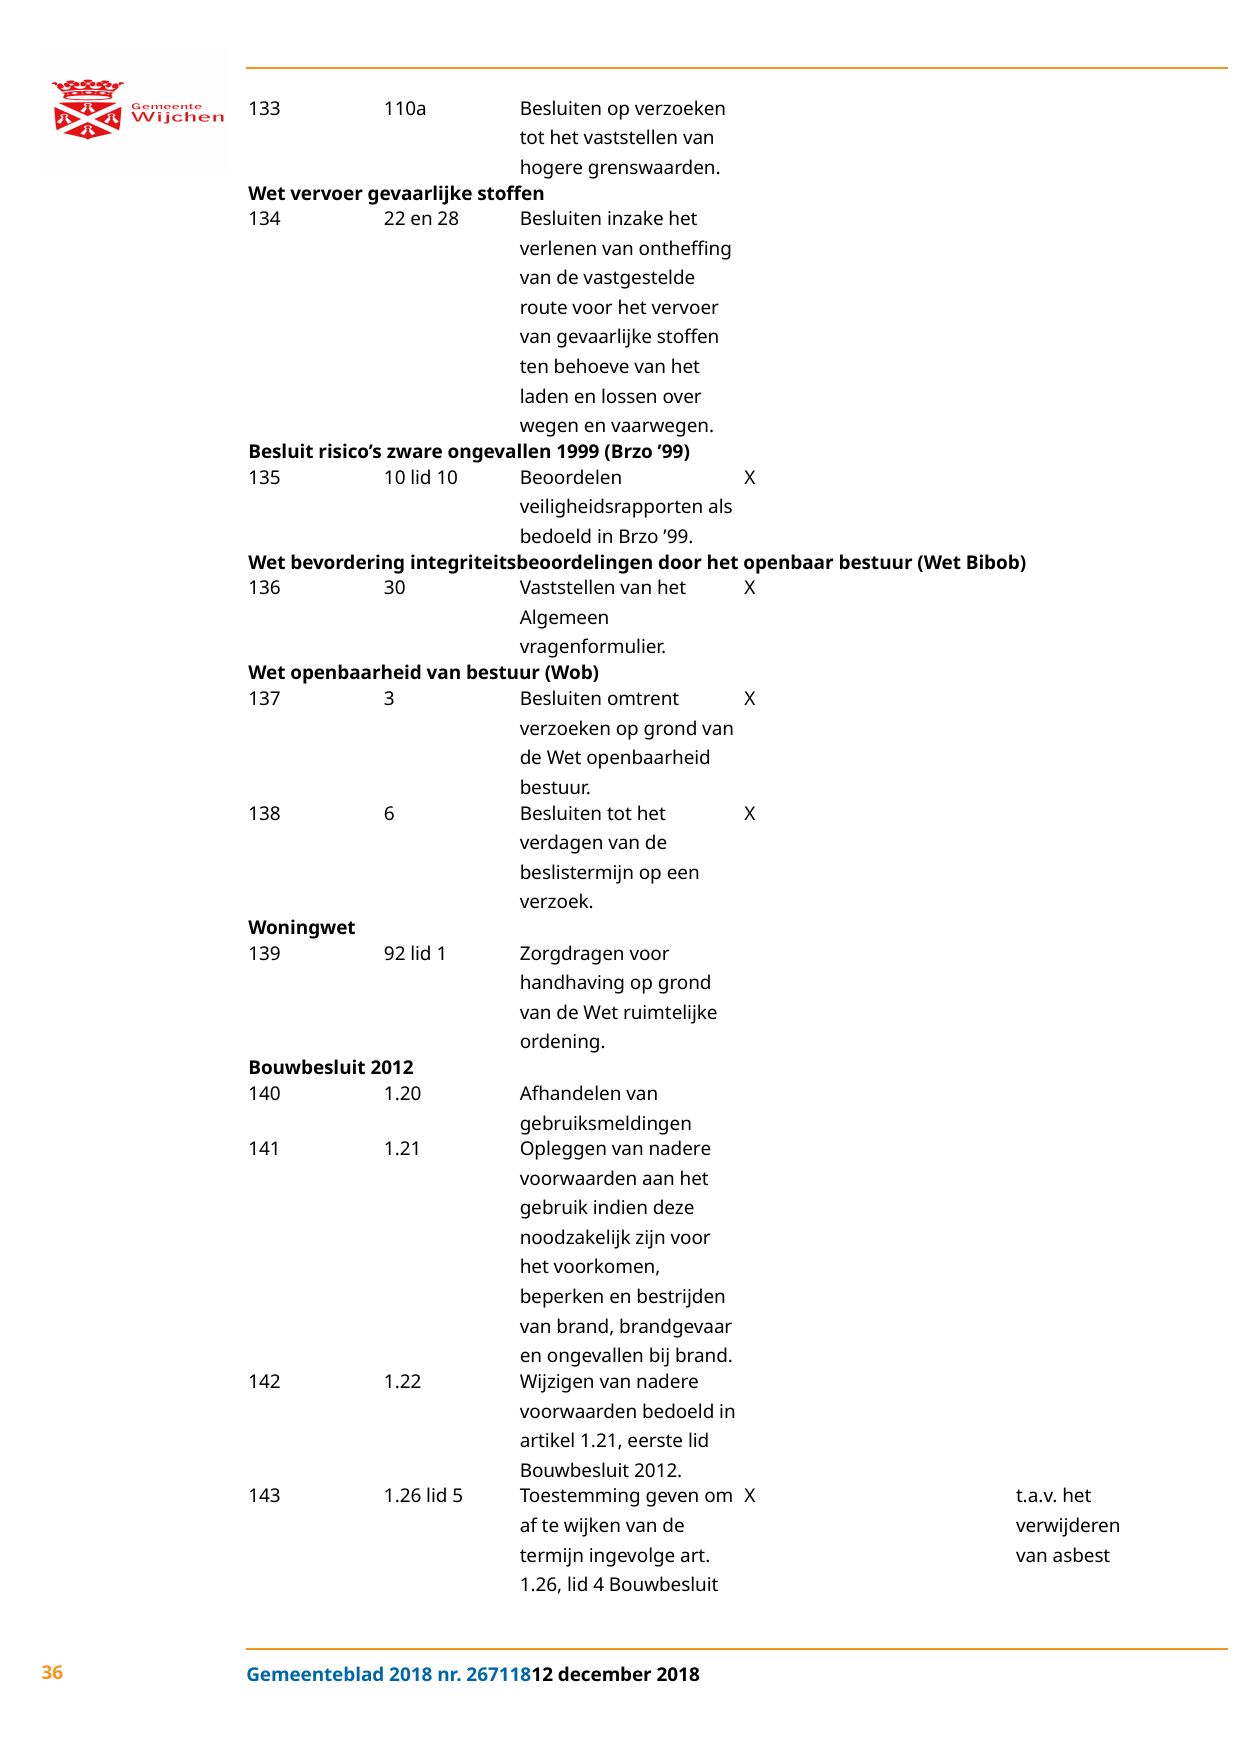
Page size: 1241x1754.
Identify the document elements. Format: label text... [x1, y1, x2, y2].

table_cell [880, 575, 1016, 659]
table_cell [1016, 464, 1152, 549]
table_cell Besluiten op verzoeken tot het vaststellen van hogere grenswaarden. [520, 95, 744, 180]
table_cell Besluiten tot het verdagen van de beslistermijn op een verzoek. [520, 800, 744, 914]
table_cell Besluit risico’s zware ongevallen 1999 (Brzo ’99) [248, 438, 1152, 464]
table_cell 3 [384, 685, 519, 800]
table_cell [880, 800, 1016, 914]
table_cell 137 [248, 685, 384, 800]
table_cell [1016, 95, 1152, 180]
table_cell Besluiten omtrent verzoeken op grond van de Wet openbaarheid bestuur. [520, 685, 744, 800]
table_cell Wet bevordering integriteitsbeoordelingen door het openbaar bestuur (Wet Bibob) [248, 549, 1152, 574]
table_cell 139 [248, 940, 384, 1054]
table_cell [1016, 1368, 1152, 1483]
table_cell [1016, 1135, 1152, 1368]
table_cell Wijzigen van nadere voorwaarden bedoeld in artikel 1.21, eerste lid Bouwbesluit 2012. [520, 1368, 744, 1483]
table_cell [880, 1368, 1016, 1483]
table_cell 136 [248, 575, 384, 659]
table_cell 143 [248, 1483, 384, 1597]
table_cell 138 [248, 800, 384, 914]
table_cell Besluiten inzake het verlenen van ontheffing van de vastgestelde route voor het vervoer van gevaarlijke stoffen ten behoeve van het laden en lossen over wegen en vaarwegen. [520, 205, 744, 438]
table_cell Woningwet [248, 914, 1152, 940]
table_cell 1.21 [384, 1135, 519, 1368]
table_cell [1016, 1080, 1152, 1135]
table_cell 92 lid 1 [384, 940, 519, 1054]
table_cell 1.22 [384, 1368, 519, 1483]
table_cell t.a.v. het verwijderen van asbest [1016, 1483, 1152, 1597]
table_cell 140 [248, 1080, 384, 1135]
table_cell [880, 205, 1016, 438]
table_cell [1016, 940, 1152, 1054]
table_cell 134 [248, 205, 384, 438]
table_cell [880, 940, 1016, 1054]
table_cell 10 lid 10 [384, 464, 519, 549]
table_cell [744, 95, 880, 180]
table_cell X [744, 800, 880, 914]
table_cell Wet openbaarheid van bestuur (Wob) [248, 660, 1152, 685]
table_cell Wet vervoer gevaarlijke stoffen [248, 180, 1152, 205]
table_cell [1016, 575, 1152, 659]
table_cell 110a [384, 95, 519, 180]
table_cell X [744, 464, 880, 549]
table_cell Afhandelen van gebruiksmeldingen [520, 1080, 744, 1135]
table_cell [880, 1080, 1016, 1135]
table_cell Bouwbesluit 2012 [248, 1054, 1152, 1080]
table_cell Toestemming geven om af te wijken van de termijn ingevolge art. 1.26, lid 4 Bouwbesluit [520, 1483, 744, 1597]
table_cell Zorgdragen voor handhaving op grond van de Wet ruimtelijke ordening. [520, 940, 744, 1054]
table_cell X [744, 575, 880, 659]
table_cell 30 [384, 575, 519, 659]
table_cell X [744, 1483, 880, 1597]
table_cell 135 [248, 464, 384, 549]
table_cell [744, 1368, 880, 1483]
table_cell [880, 95, 1016, 180]
table_cell Opleggen van nadere voorwaarden aan het gebruik indien deze noodzakelijk zijn voor het voorkomen, beperken en bestrijden van brand, brandgevaar en ongevallen bij brand. [520, 1135, 744, 1368]
table_cell 133 [248, 95, 384, 180]
table_cell X [744, 685, 880, 800]
table_cell [744, 1135, 880, 1368]
table_cell [880, 1483, 1016, 1597]
table_cell [744, 205, 880, 438]
table_cell [1016, 205, 1152, 438]
table_cell [880, 464, 1016, 549]
picture [41, 47, 231, 172]
table_cell 141 [248, 1135, 384, 1368]
table_cell [744, 1080, 880, 1135]
table_cell Beoordelen veiligheidsrapporten als bedoeld in Brzo ’99. [520, 464, 744, 549]
table_cell Vaststellen van het Algemeen vragenformulier. [520, 575, 744, 659]
table_cell 22 en 28 [384, 205, 519, 438]
table_cell 6 [384, 800, 519, 914]
table_cell [1016, 800, 1152, 914]
table_cell [880, 1135, 1016, 1368]
table_cell [1016, 685, 1152, 800]
table_cell 1.26 lid 5 [384, 1483, 519, 1597]
table_cell [880, 685, 1016, 800]
table_cell [744, 940, 880, 1054]
table_cell 142 [248, 1368, 384, 1483]
table_cell 1.20 [384, 1080, 519, 1135]
